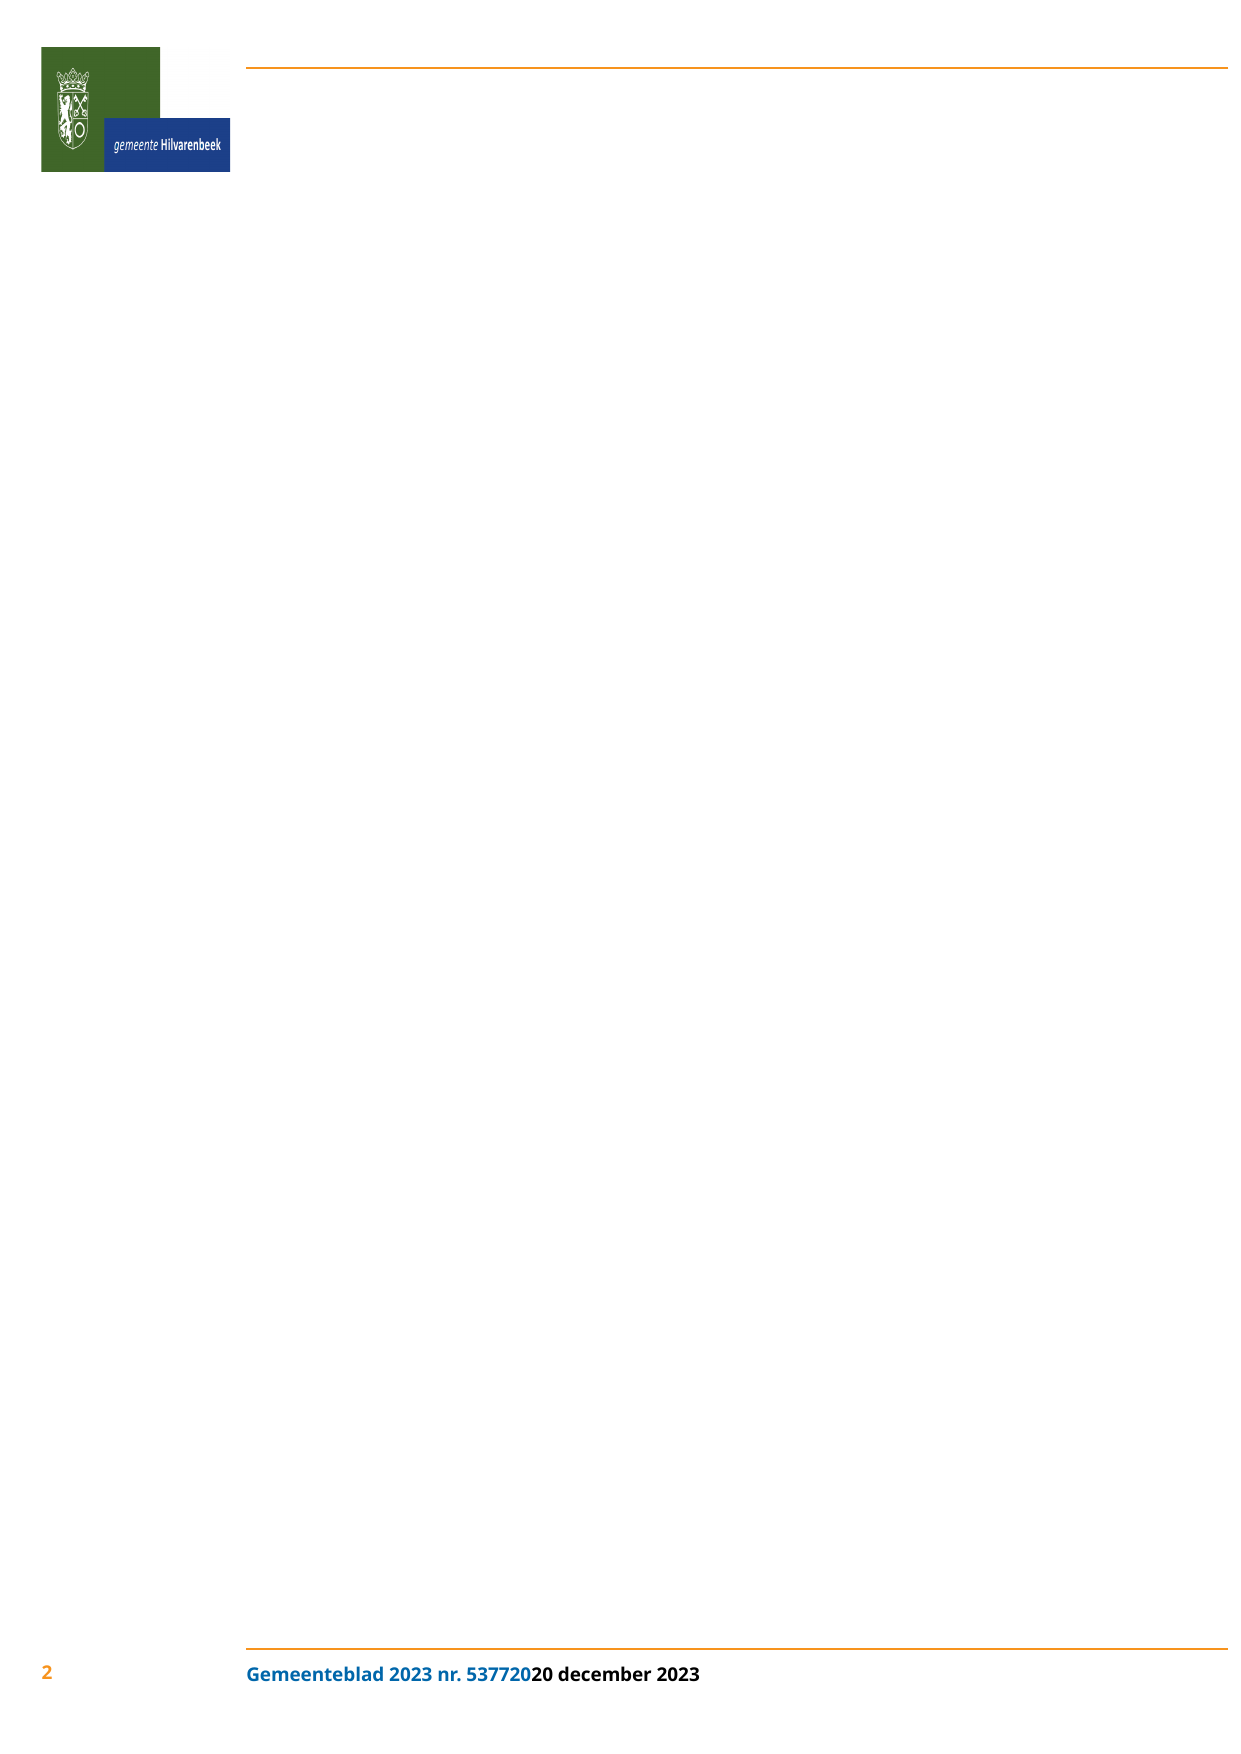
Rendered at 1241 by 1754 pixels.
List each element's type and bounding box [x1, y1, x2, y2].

picture [41, 47, 231, 172]
